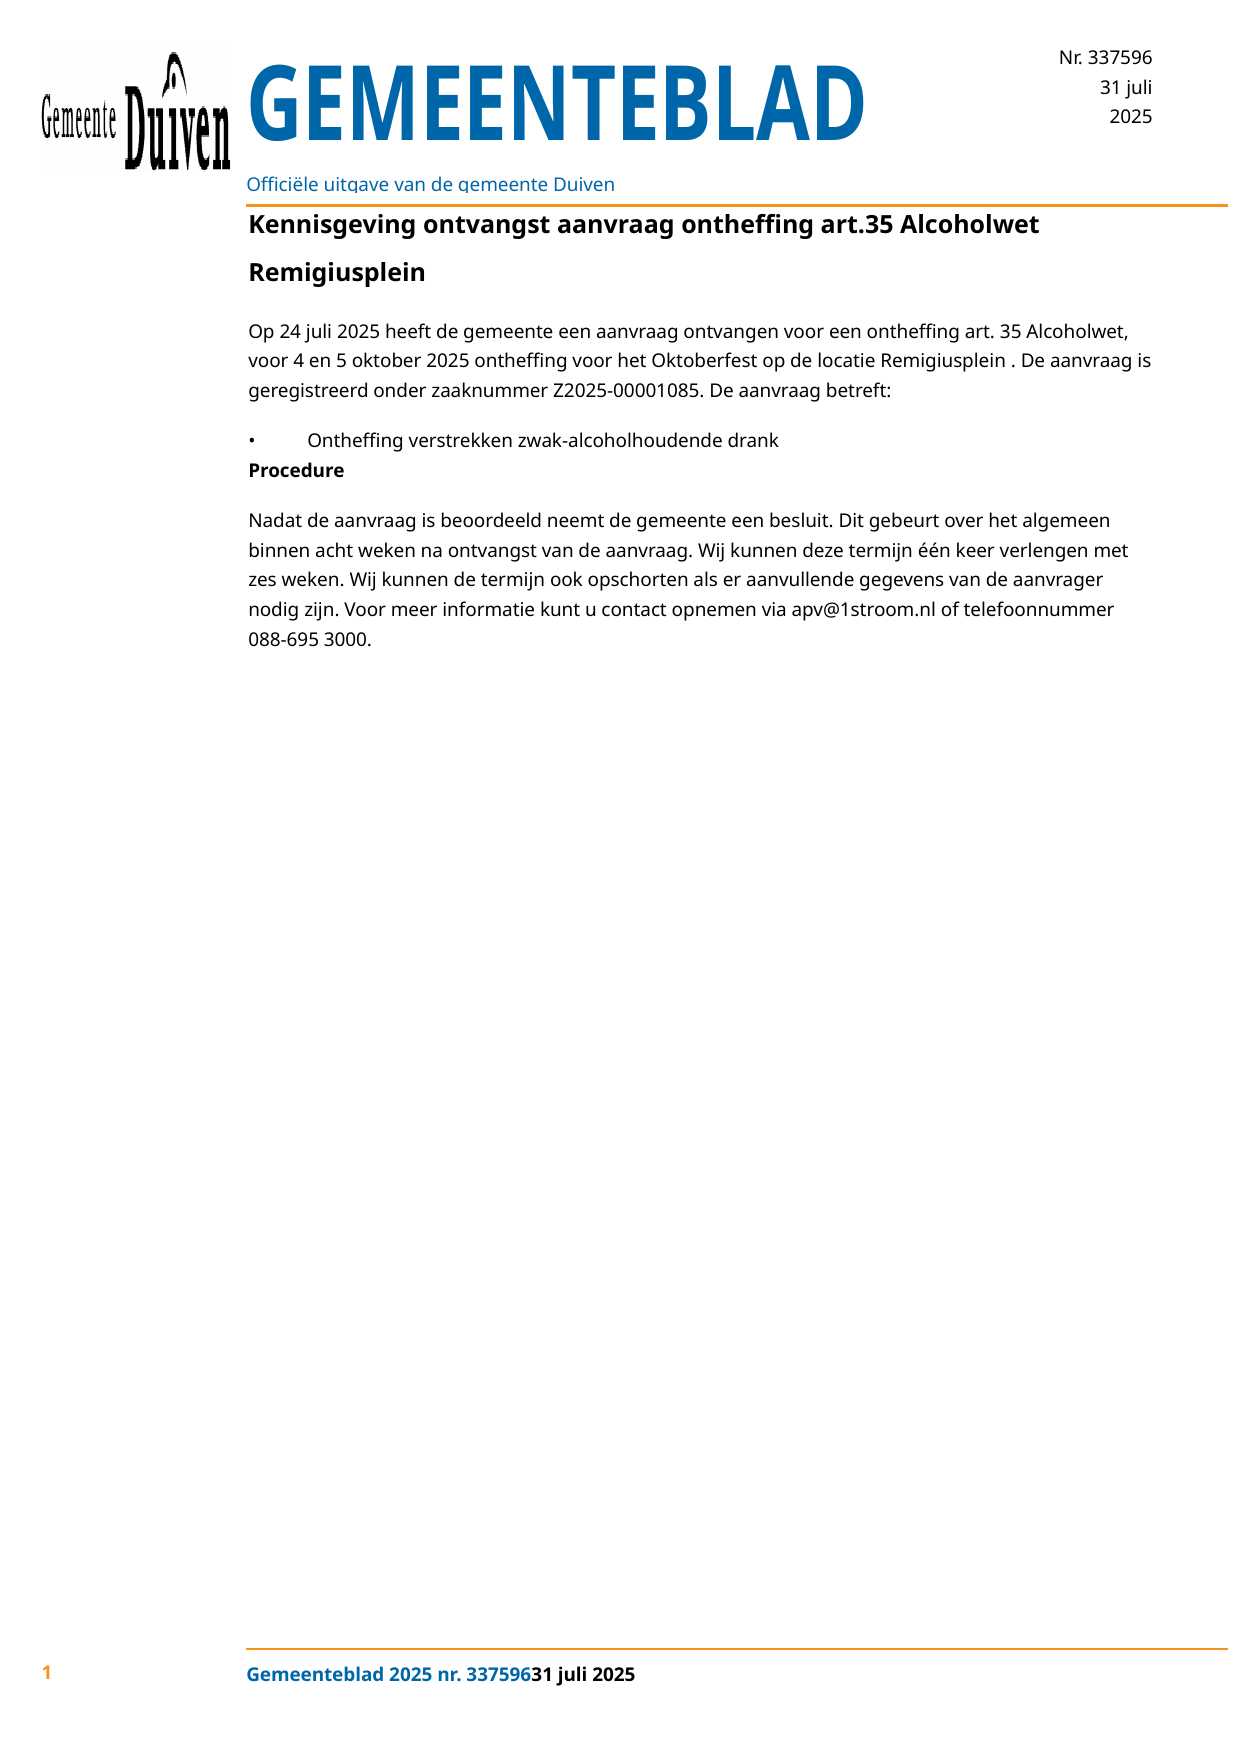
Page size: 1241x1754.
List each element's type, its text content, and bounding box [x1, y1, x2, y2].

text Procedure [248, 457, 1152, 483]
text Op 24 juli 2025 heeft de gemeente een aanvraag ontvangen voor een ontheffing art. 35 Alcoholwet, voor 4 en 5 oktober 2025 ontheffing voor het Oktoberfest op de locatie Remigiusplein . De aanvraag is geregistreerd onder zaaknummer Z2025-00001085. De aanvraag betreft: [248, 318, 1152, 403]
list Ontheffing verstrekken zwak-alcoholhoudende drank [248, 427, 1152, 453]
picture [41, 47, 231, 172]
text Kennisgeving ontvangst aanvraag ontheffing art.35 Alcoholwet Remigiusplein [248, 207, 1152, 288]
text Nadat de aanvraag is beoordeeld neemt de gemeente een besluit. Dit gebeurt over het algemeen binnen acht weken na ontvangst van de aanvraag. Wij kunnen deze termijn één keer verlengen met zes weken. Wij kunnen de termijn ook opschorten als er aanvullende gegevens van de aanvrager nodig zijn. Voor meer informatie kunt u contact opnemen via apv@1stroom.nl of telefoonnummer 088-695 3000. [248, 507, 1152, 652]
